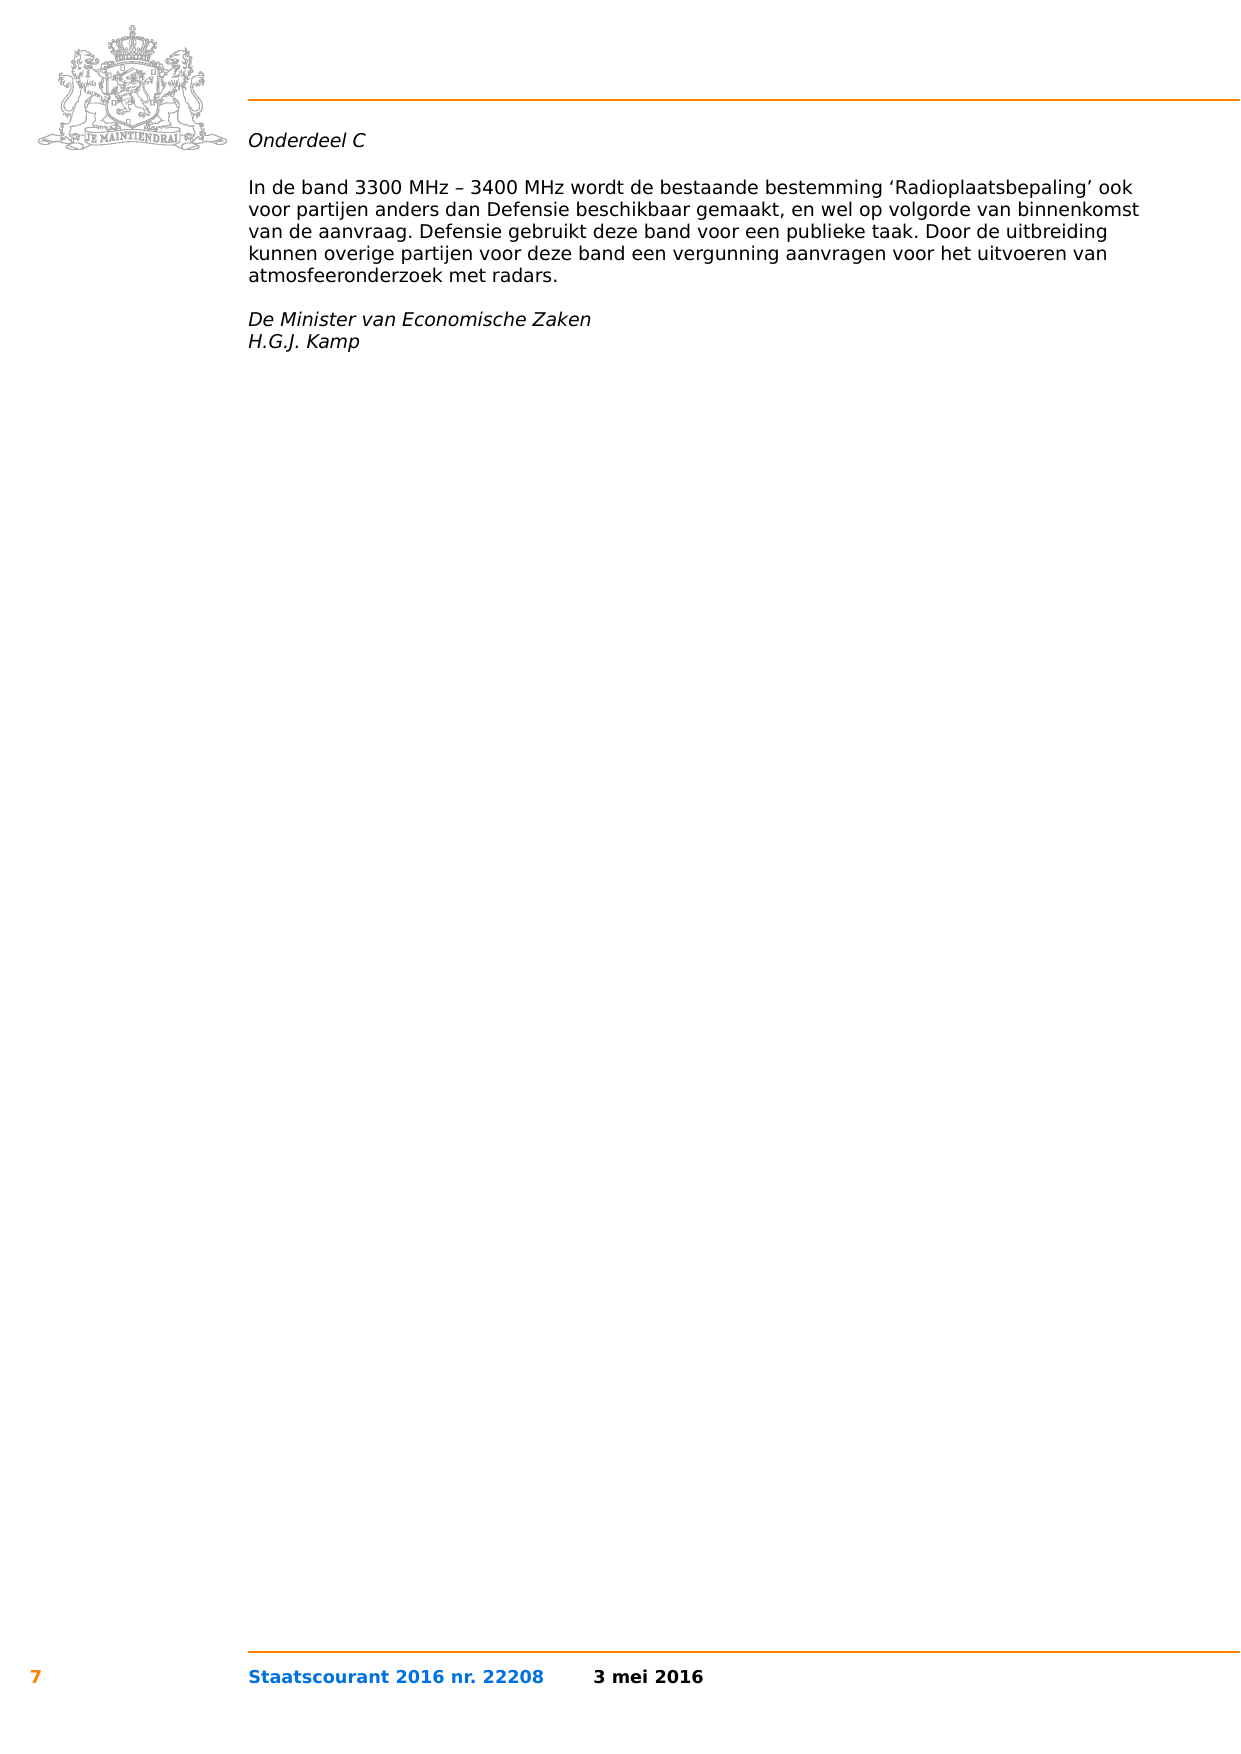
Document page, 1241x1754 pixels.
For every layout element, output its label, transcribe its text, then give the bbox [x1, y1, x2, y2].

picture [38, 25, 227, 150]
text De Minister van Economische Zaken H.G.J. Kamp [248, 309, 1163, 353]
subtitle Onderdeel C [248, 130, 1163, 152]
text In de band 3300 MHz – 3400 MHz wordt de bestaande bestemming ‘Radioplaatsbepaling’ ook voor partijen anders dan Defensie beschikbaar gemaakt, en wel op volgorde van binnenkomst van de aanvraag. Defensie gebruikt deze band voor een publieke taak. Door de uitbreiding kunnen overige partijen voor deze band een vergunning aanvragen voor het uitvoeren van atmosfeeronderzoek met radars. [248, 177, 1163, 287]
